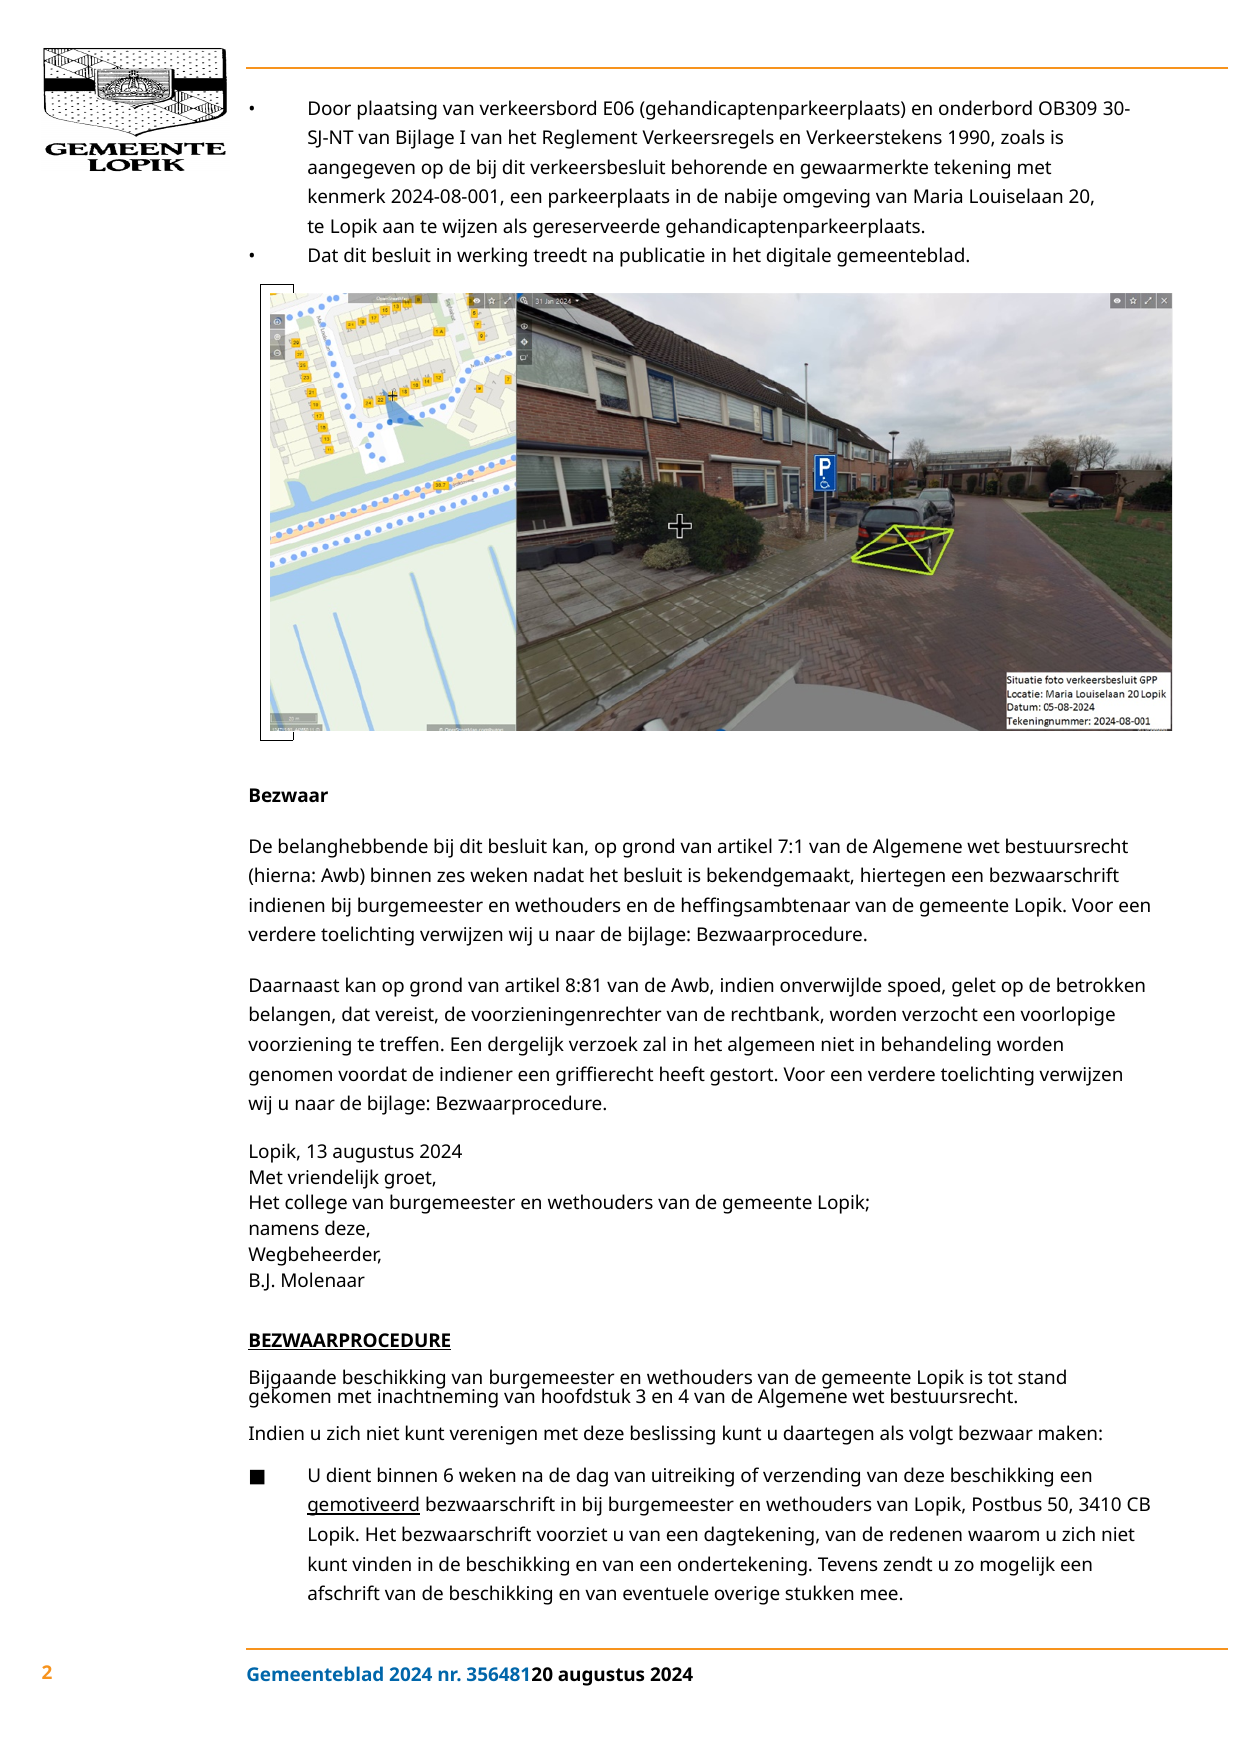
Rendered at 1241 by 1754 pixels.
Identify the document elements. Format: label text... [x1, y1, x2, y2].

text Lopik, 13 augustus 2024 [248, 1138, 1152, 1164]
text Daarnaast kan op grond van artikel 8:81 van de Awb, indien onverwijlde spoed, gelet op de betrokken belangen, dat vereist, de voorzieningenrechter van de rechtbank, worden verzocht een voorlopige voorziening te treffen. Een dergelijk verzoek zal in het algemeen niet in behandeling worden genomen voordat de indiener een griffierecht heeft gestort. Voor een verdere toelichting verwijzen wij u naar de bijlage: Bezwaarprocedure. [248, 972, 1152, 1116]
text Indien u zich niet kunt verenigen met deze beslissing kunt u daartegen als volgt bezwaar maken: [248, 1425, 1152, 1444]
text B.J. Molenaar [248, 1267, 1152, 1292]
text Bezwaar [248, 782, 1152, 808]
list Door plaatsing van verkeersbord E06 (gehandicaptenparkeerplaats) en onderbord OB309 30-SJ-NT van Bijlage I van het Reglement Verkeersregels en Verkeerstekens 1990, zoals is aangegeven op de bij dit verkeersbesluit behorende en gewaarmerkte tekening met kenmerk 2024-08-001, een parkeerplaats in de nabije omgeving van Maria Louiselaan 20, te Lopik aan te wijzen als gereserveerde gehandicaptenparkeerplaats. [248, 95, 1152, 239]
picture [41, 47, 231, 172]
text BEZWAARPROCEDURE [248, 1332, 1152, 1351]
text namens deze, [248, 1215, 1152, 1241]
list Dat dit besluit in werking treedt na publicatie in het digitale gemeenteblad. [248, 243, 1152, 268]
text Wegbeheerder, [248, 1241, 1152, 1267]
picture [268, 293, 1173, 732]
text De belanghebbende bij dit besluit kan, op grond van artikel 7:1 van de Algemene wet bestuursrecht (hierna: Awb) binnen zes weken nadat het besluit is bekendgemaakt, hiertegen een bezwaarschrift indienen bij burgemeester en wethouders en de heffingsambtenaar van de gemeente Lopik. Voor een verdere toelichting verwijzen wij u naar de bijlage: Bezwaarprocedure. [248, 833, 1152, 947]
text Met vriendelijk groet, [248, 1164, 1152, 1189]
text Het college van burgemeester en wethouders van de gemeente Lopik; [248, 1189, 1152, 1215]
list U dient binnen 6 weken na de dag van uitreiking of verzending van deze beschikking een gemotiveerd bezwaarschrift in bij burgemeester en wethouders van Lopik, Postbus 50, 3410 CB Lopik. Het bezwaarschrift voorziet u van een dagtekening, van de redenen waarom u zich niet kunt vinden in de beschikking en van een ondertekening. Tevens zendt u zo mogelijk een afschrift van de beschikking en van eventuele overige stukken mee. [248, 1462, 1152, 1606]
text Bijgaande beschikking van burgemeester en wethouders van de gemeente Lopik is tot stand gekomen met inachtneming van hoofdstuk 3 en 4 van de Algemene wet bestuursrecht. [248, 1369, 1152, 1407]
